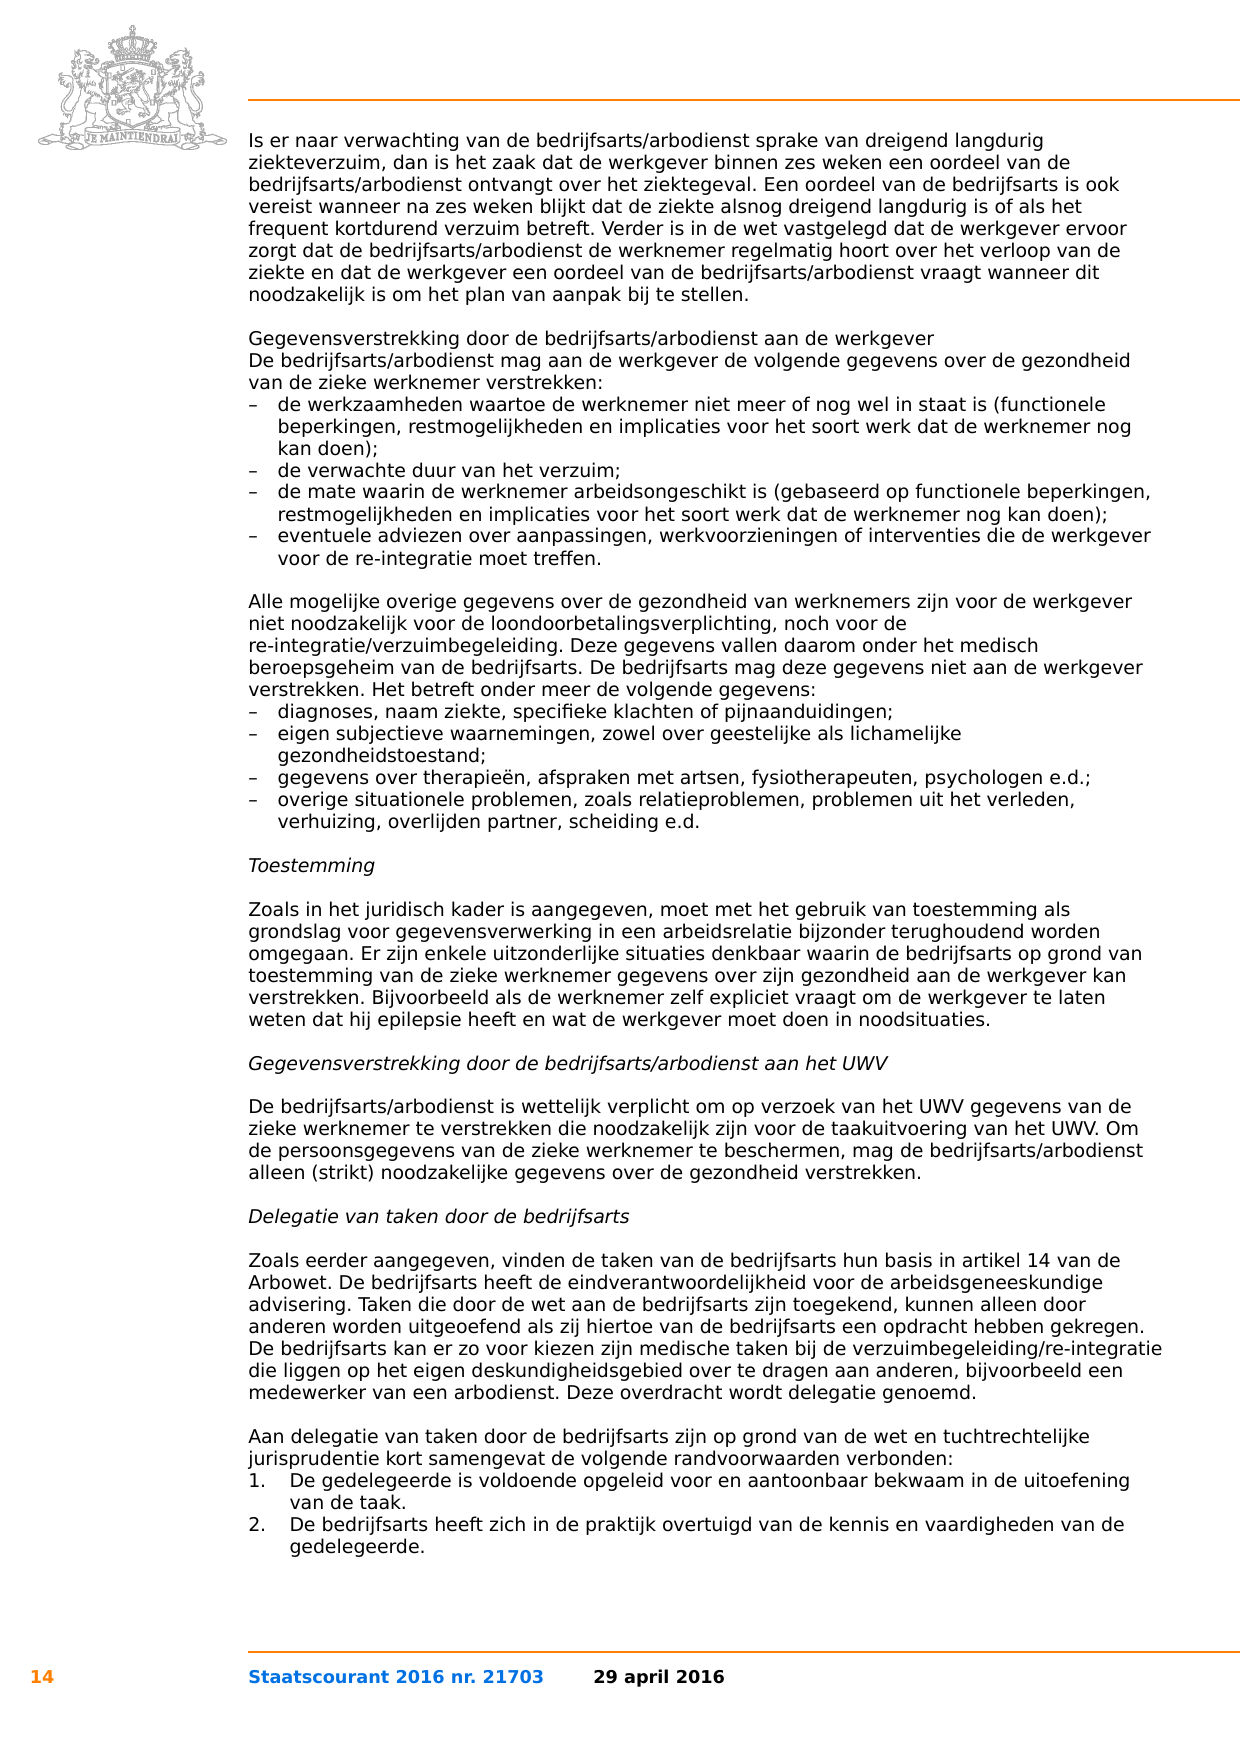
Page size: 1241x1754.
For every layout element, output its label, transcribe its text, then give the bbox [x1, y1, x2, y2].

text 2. De bedrijfsarts heeft zich in de praktijk overtuigd van de kennis en vaardigheden van de gedelegeerde. [248, 1514, 1163, 1558]
text Alle mogelijke overige gegevens over de gezondheid van werknemers zijn voor de werkgever niet noodzakelijk voor de loondoorbetalingsverplichting, noch voor de re-integratie/verzuimbegeleiding. Deze gegevens vallen daarom onder het medisch beroepsgeheim van de bedrijfsarts. De bedrijfsarts mag deze gegevens niet aan de werkgever verstrekken. Het betreft onder meer de volgende gegevens: [248, 591, 1163, 701]
subtitle Gegevensverstrekking door de bedrijfsarts/arbodienst aan het UWV [248, 1052, 1163, 1074]
text Aan delegatie van taken door de bedrijfsarts zijn op grond van de wet en tuchtrechtelijke jurisprudentie kort samengevat de volgende randvoorwaarden verbonden: [248, 1426, 1163, 1470]
text De bedrijfsarts kan er zo voor kiezen zijn medische taken bij de verzuimbegeleiding/re-integratie die liggen op het eigen deskundigheidsgebied over te dragen aan anderen, bijvoorbeeld een medewerker van een arbodienst. Deze overdracht wordt delegatie genoemd. [248, 1338, 1163, 1404]
text – overige situationele problemen, zoals relatieproblemen, problemen uit het verleden, verhuizing, overlijden partner, scheiding e.d. [248, 789, 1163, 833]
text – eventuele adviezen over aanpassingen, werkvoorzieningen of interventies die de werkgever voor de re-integratie moet treffen. [248, 525, 1163, 569]
subtitle Delegatie van taken door de bedrijfsarts [248, 1206, 1163, 1228]
text – de werkzaamheden waartoe de werknemer niet meer of nog wel in staat is (functionele beperkingen, restmogelijkheden en implicaties voor het soort werk dat de werknemer nog kan doen); [248, 393, 1163, 459]
text – de verwachte duur van het verzuim; [248, 459, 1163, 481]
text Gegevensverstrekking door de bedrijfsarts/arbodienst aan de werkgever [248, 328, 1163, 349]
text – diagnoses, naam ziekte, specifieke klachten of pijnaanduidingen; [248, 701, 1163, 723]
text De bedrijfsarts/arbodienst mag aan de werkgever de volgende gegevens over de gezondheid van de zieke werknemer verstrekken: [248, 349, 1163, 393]
text Zoals in het juridisch kader is aangegeven, moet met het gebruik van toestemming als grondslag voor gegevensverwerking in een arbeidsrelatie bijzonder terughoudend worden omgegaan. Er zijn enkele uitzonderlijke situaties denkbaar waarin de bedrijfsarts op grond van toestemming van de zieke werknemer gegevens over zijn gezondheid aan de werkgever kan verstrekken. Bijvoorbeeld als de werknemer zelf expliciet vraagt om de werkgever te laten weten dat hij epilepsie heeft en wat de werkgever moet doen in noodsituaties. [248, 899, 1163, 1031]
text – eigen subjectieve waarnemingen, zowel over geestelijke als lichamelijke gezondheidstoestand; [248, 723, 1163, 767]
text – de mate waarin de werknemer arbeidsongeschikt is (gebaseerd op functionele beperkingen, restmogelijkheden en implicaties voor het soort werk dat de werknemer nog kan doen); [248, 481, 1163, 525]
text De bedrijfsarts/arbodienst is wettelijk verplicht om op verzoek van het UWV gegevens van de zieke werknemer te verstrekken die noodzakelijk zijn voor de taakuitvoering van het UWV. Om de persoonsgegevens van de zieke werknemer te beschermen, mag de bedrijfsarts/arbodienst alleen (strikt) noodzakelijke gegevens over de gezondheid verstrekken. [248, 1096, 1163, 1184]
picture [38, 25, 227, 150]
text – gegevens over therapieën, afspraken met artsen, fysiotherapeuten, psychologen e.d.; [248, 767, 1163, 789]
text Zoals eerder aangegeven, vinden de taken van de bedrijfsarts hun basis in artikel 14 van de Arbowet. De bedrijfsarts heeft de eindverantwoordelijkheid voor de arbeidsgeneeskundige advisering. Taken die door de wet aan de bedrijfsarts zijn toegekend, kunnen alleen door anderen worden uitgeoefend als zij hiertoe van de bedrijfsarts een opdracht hebben gekregen. [248, 1250, 1163, 1338]
subtitle Toestemming [248, 855, 1163, 877]
text 1. De gedelegeerde is voldoende opgeleid voor en aantoonbaar bekwaam in de uitoefening van de taak. [248, 1470, 1163, 1514]
text Is er naar verwachting van de bedrijfsarts/arbodienst sprake van dreigend langdurig ziekteverzuim, dan is het zaak dat de werkgever binnen zes weken een oordeel van de bedrijfsarts/arbodienst ontvangt over het ziektegeval. Een oordeel van de bedrijfsarts is ook vereist wanneer na zes weken blijkt dat de ziekte alsnog dreigend langdurig is of als het frequent kortdurend verzuim betreft. Verder is in de wet vastgelegd dat de werkgever ervoor zorgt dat de bedrijfsarts/arbodienst de werknemer regelmatig hoort over het verloop van de ziekte en dat de werkgever een oordeel van de bedrijfsarts/arbodienst vraagt wanneer dit noodzakelijk is om het plan van aanpak bij te stellen. [248, 130, 1163, 306]
